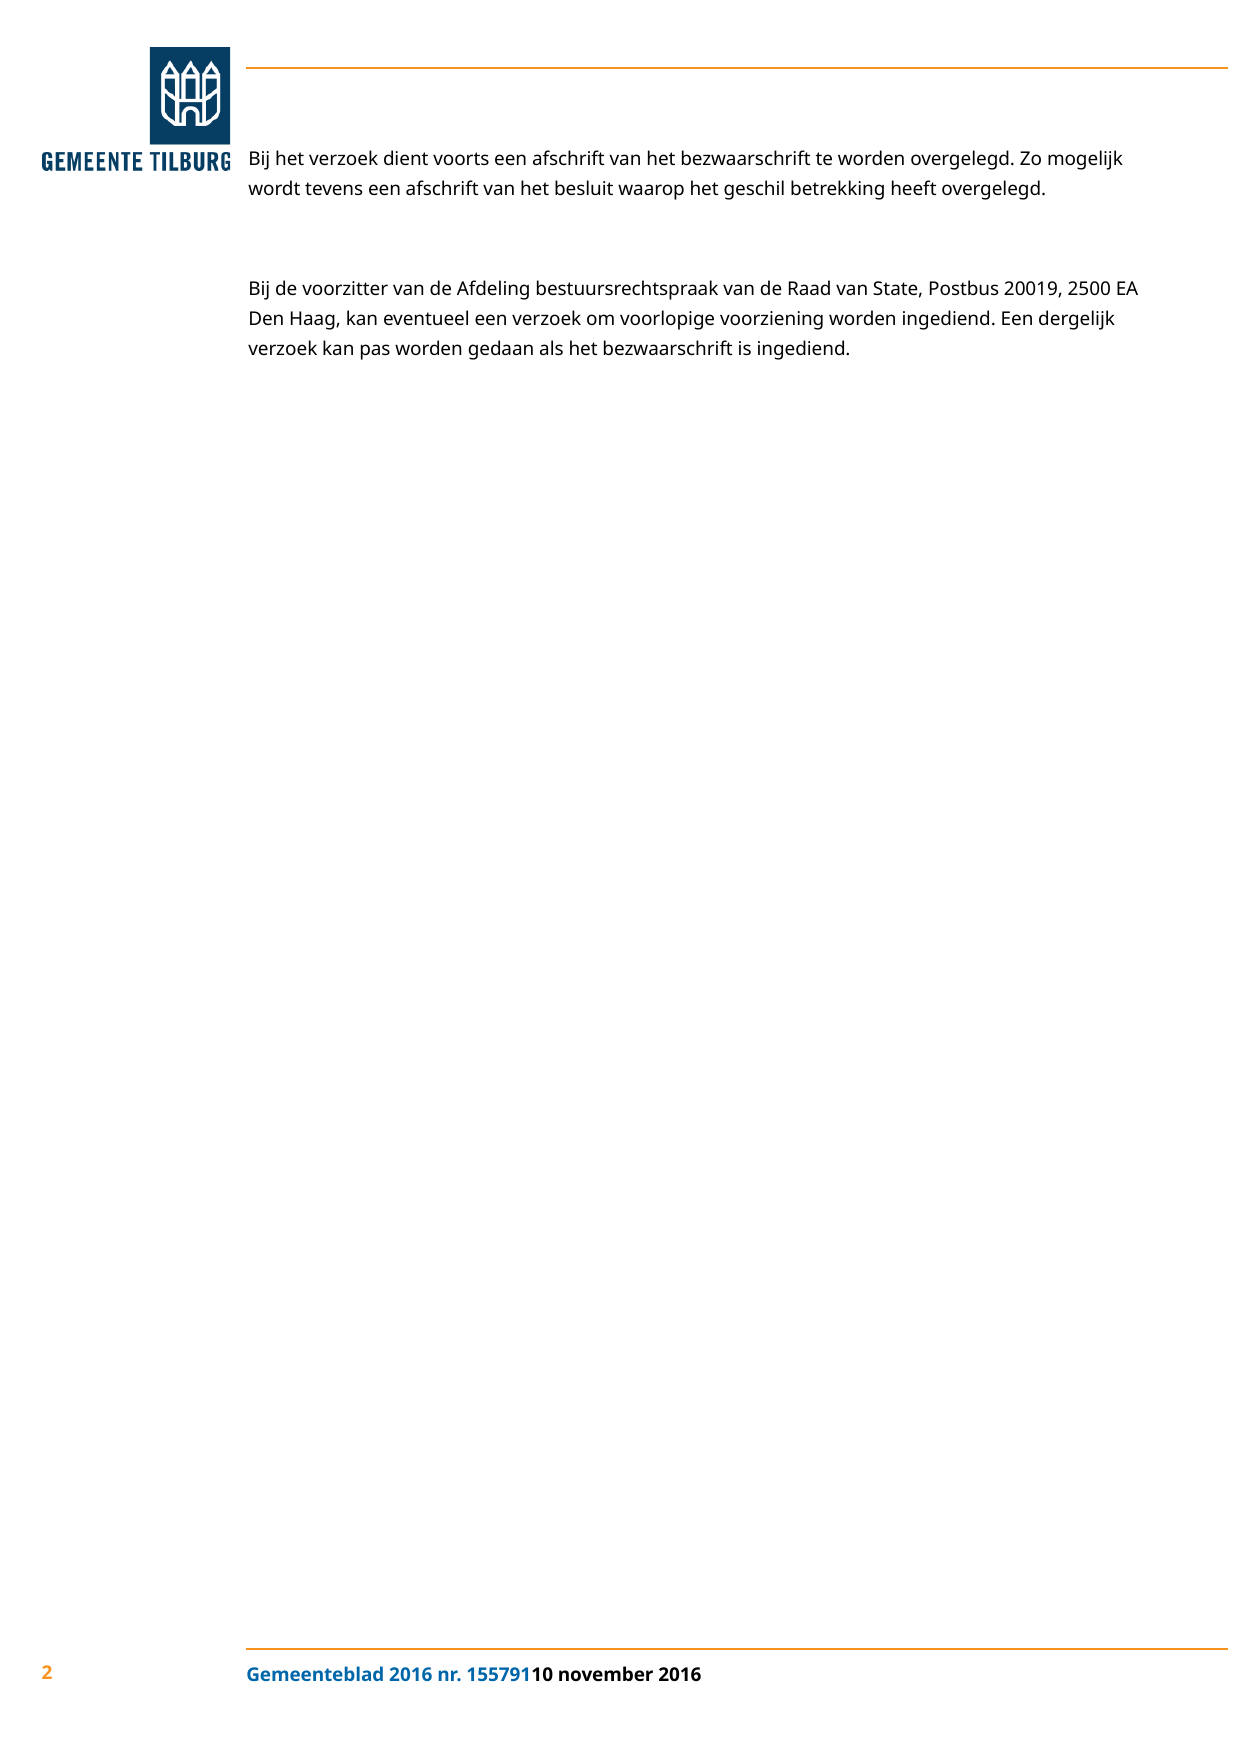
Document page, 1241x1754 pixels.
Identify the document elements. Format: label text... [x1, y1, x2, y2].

text Bij de voorzitter van de Afdeling bestuursrechtspraak van de Raad van State, Postbus 20019, 2500 EA Den Haag, kan eventueel een verzoek om voorlopige voorziening worden ingediend. Een dergelijk verzoek kan pas worden gedaan als het bezwaarschrift is ingediend. [248, 276, 1152, 361]
picture [41, 47, 231, 172]
text Bij het verzoek dient voorts een afschrift van het bezwaarschrift te worden overgelegd. Zo mogelijk wordt tevens een afschrift van het besluit waarop het geschil betrekking heeft overgelegd. [248, 145, 1152, 201]
